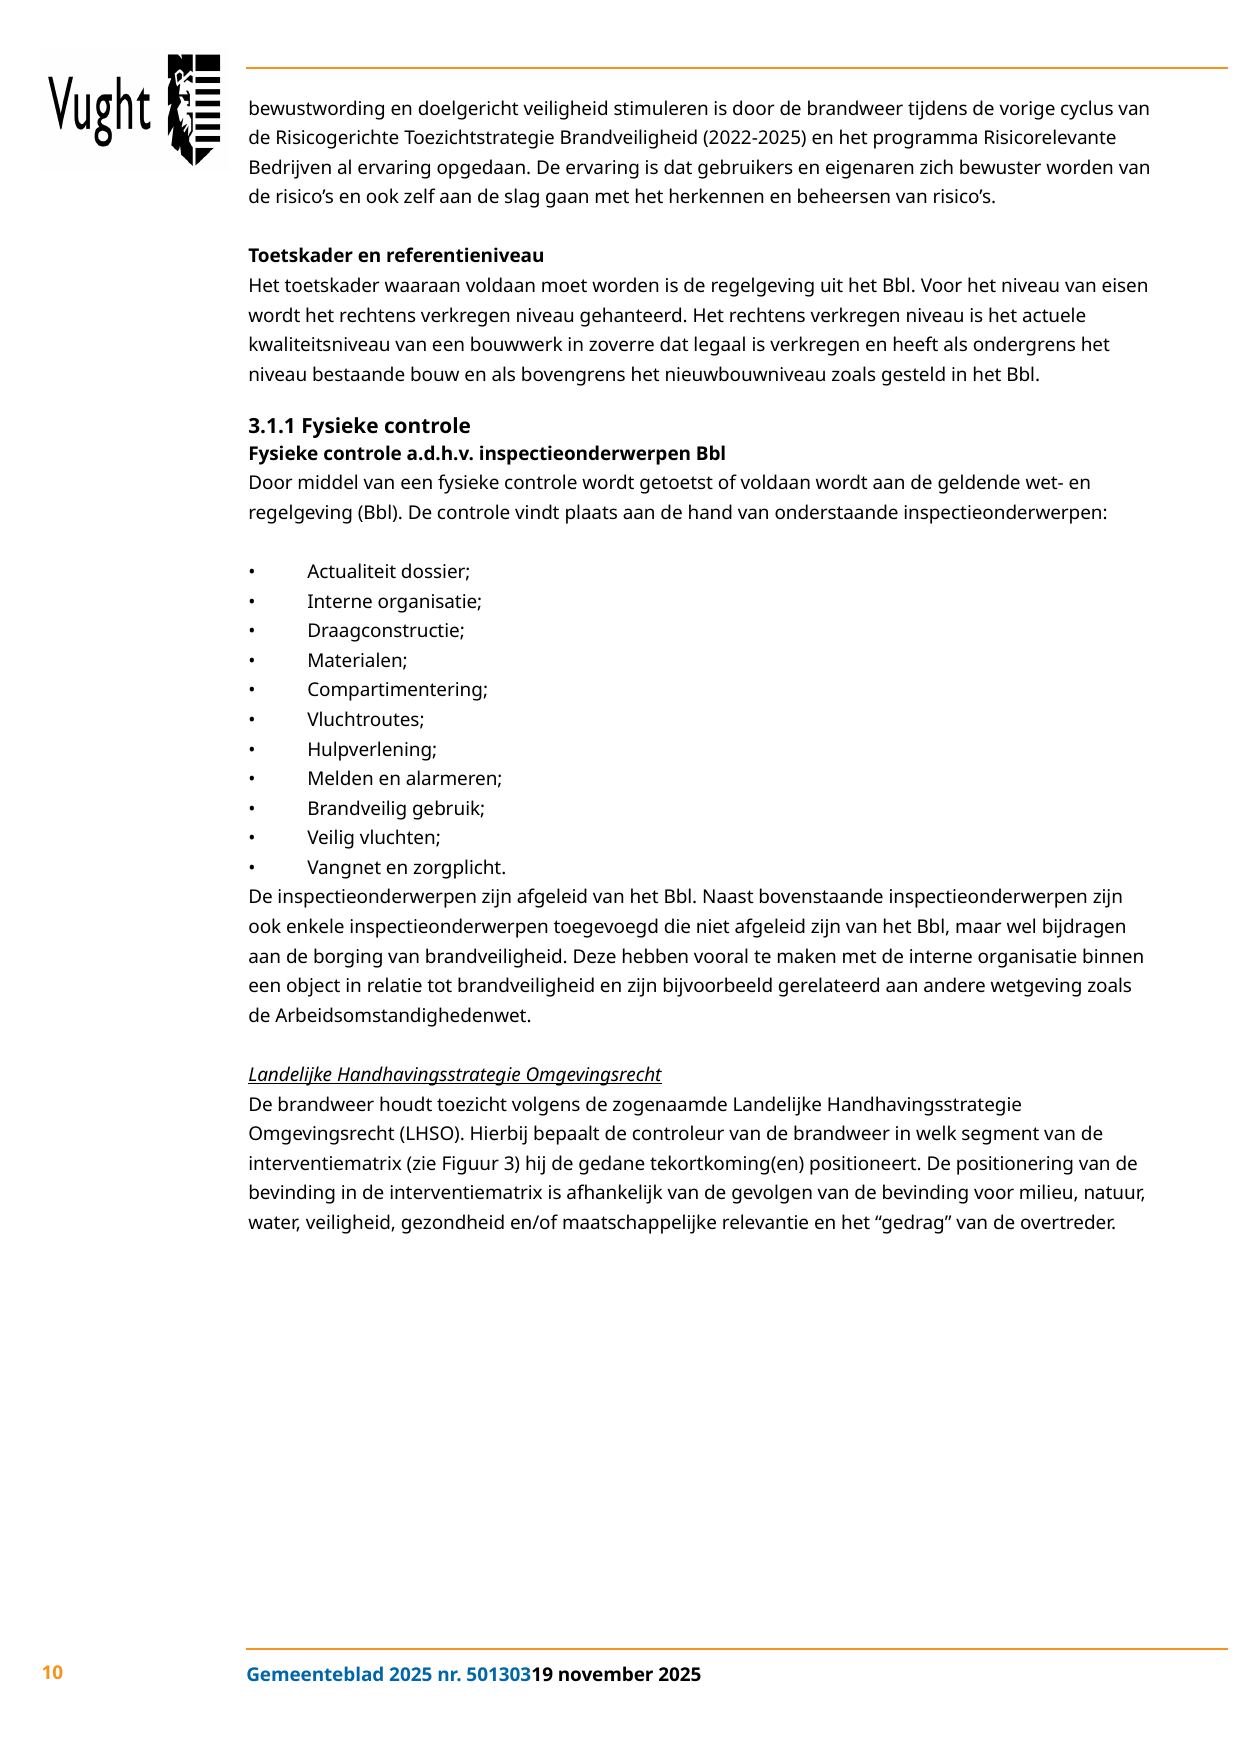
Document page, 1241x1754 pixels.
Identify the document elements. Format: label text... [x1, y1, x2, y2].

text De brandweer houdt toezicht volgens de zogenaamde Landelijke Handhavingsstrategie Omgevingsrecht (LHSO). Hierbij bepaalt de controleur van de brandweer in welk segment van de interventiematrix (zie Figuur 3) hij de gedane tekortkoming(en) positioneert. De positionering van de bevinding in de interventiematrix is afhankelijk van de gevolgen van de bevinding voor milieu, natuur, water, veiligheid, gezondheid en/of maatschappelijke relevantie en het “gedrag” van de overtreder. [248, 1091, 1152, 1235]
list Actualiteit dossier; [248, 558, 1152, 584]
text Het toetskader waaraan voldaan moet worden is de regelgeving uit het Bbl. Voor het niveau van eisen wordt het rechtens verkregen niveau gehanteerd. Het rechtens verkregen niveau is het actuele kwaliteitsniveau van een bouwwerk in zoverre dat legaal is verkregen en heeft als ondergrens het niveau bestaande bouw en als bovengrens het nieuwbouwniveau zoals gesteld in het Bbl. [248, 272, 1152, 387]
list Materialen; [248, 647, 1152, 673]
list Draagconstructie; [248, 617, 1152, 643]
list Brandveilig gebruik; [248, 795, 1152, 821]
text Door middel van een fysieke controle wordt getoetst of voldaan wordt aan de geldende wet- en regelgeving (Bbl). De controle vindt plaats aan de hand van onderstaande inspectieonderwerpen: [248, 469, 1152, 525]
list Hulpverlening; [248, 736, 1152, 761]
text De inspectieonderwerpen zijn afgeleid van het Bbl. Naast bovenstaande inspectieonderwerpen zijn ook enkele inspectieonderwerpen toegevoegd die niet afgeleid zijn van het Bbl, maar wel bijdragen aan de borging van brandveiligheid. Deze hebben vooral te maken met de interne organisatie binnen een object in relatie tot brandveiligheid en zijn bijvoorbeeld gerelateerd aan andere wetgeving zoals de Arbeidsomstandighedenwet. [248, 884, 1152, 1028]
text Toetskader en referentieniveau [248, 243, 1152, 268]
list Interne organisatie; [248, 588, 1152, 613]
text Landelijke Handhavingsstrategie Omgevingsrecht [248, 1061, 1152, 1087]
list Compartimentering; [248, 677, 1152, 702]
text bewustwording en doelgericht veiligheid stimuleren is door de brandweer tijdens de vorige cyclus van de Risicogerichte Toezichtstrategie Brandveiligheid (2022-2025) en het programma Risicorelevante Bedrijven al ervaring opgedaan. De ervaring is dat gebruikers en eigenaren zich bewuster worden van de risico’s en ook zelf aan de slag gaan met het herkennen en beheersen van risico’s. [248, 95, 1152, 209]
list Melden en alarmeren; [248, 765, 1152, 791]
text Fysieke controle a.d.h.v. inspectieonderwerpen Bbl [248, 440, 1152, 466]
picture [41, 47, 231, 172]
list Veilig vluchten; [248, 824, 1152, 850]
list Vangnet en zorgplicht. [248, 854, 1152, 880]
list Vluchtroutes; [248, 706, 1152, 732]
text 3.1.1 Fysieke controle [248, 411, 1152, 440]
